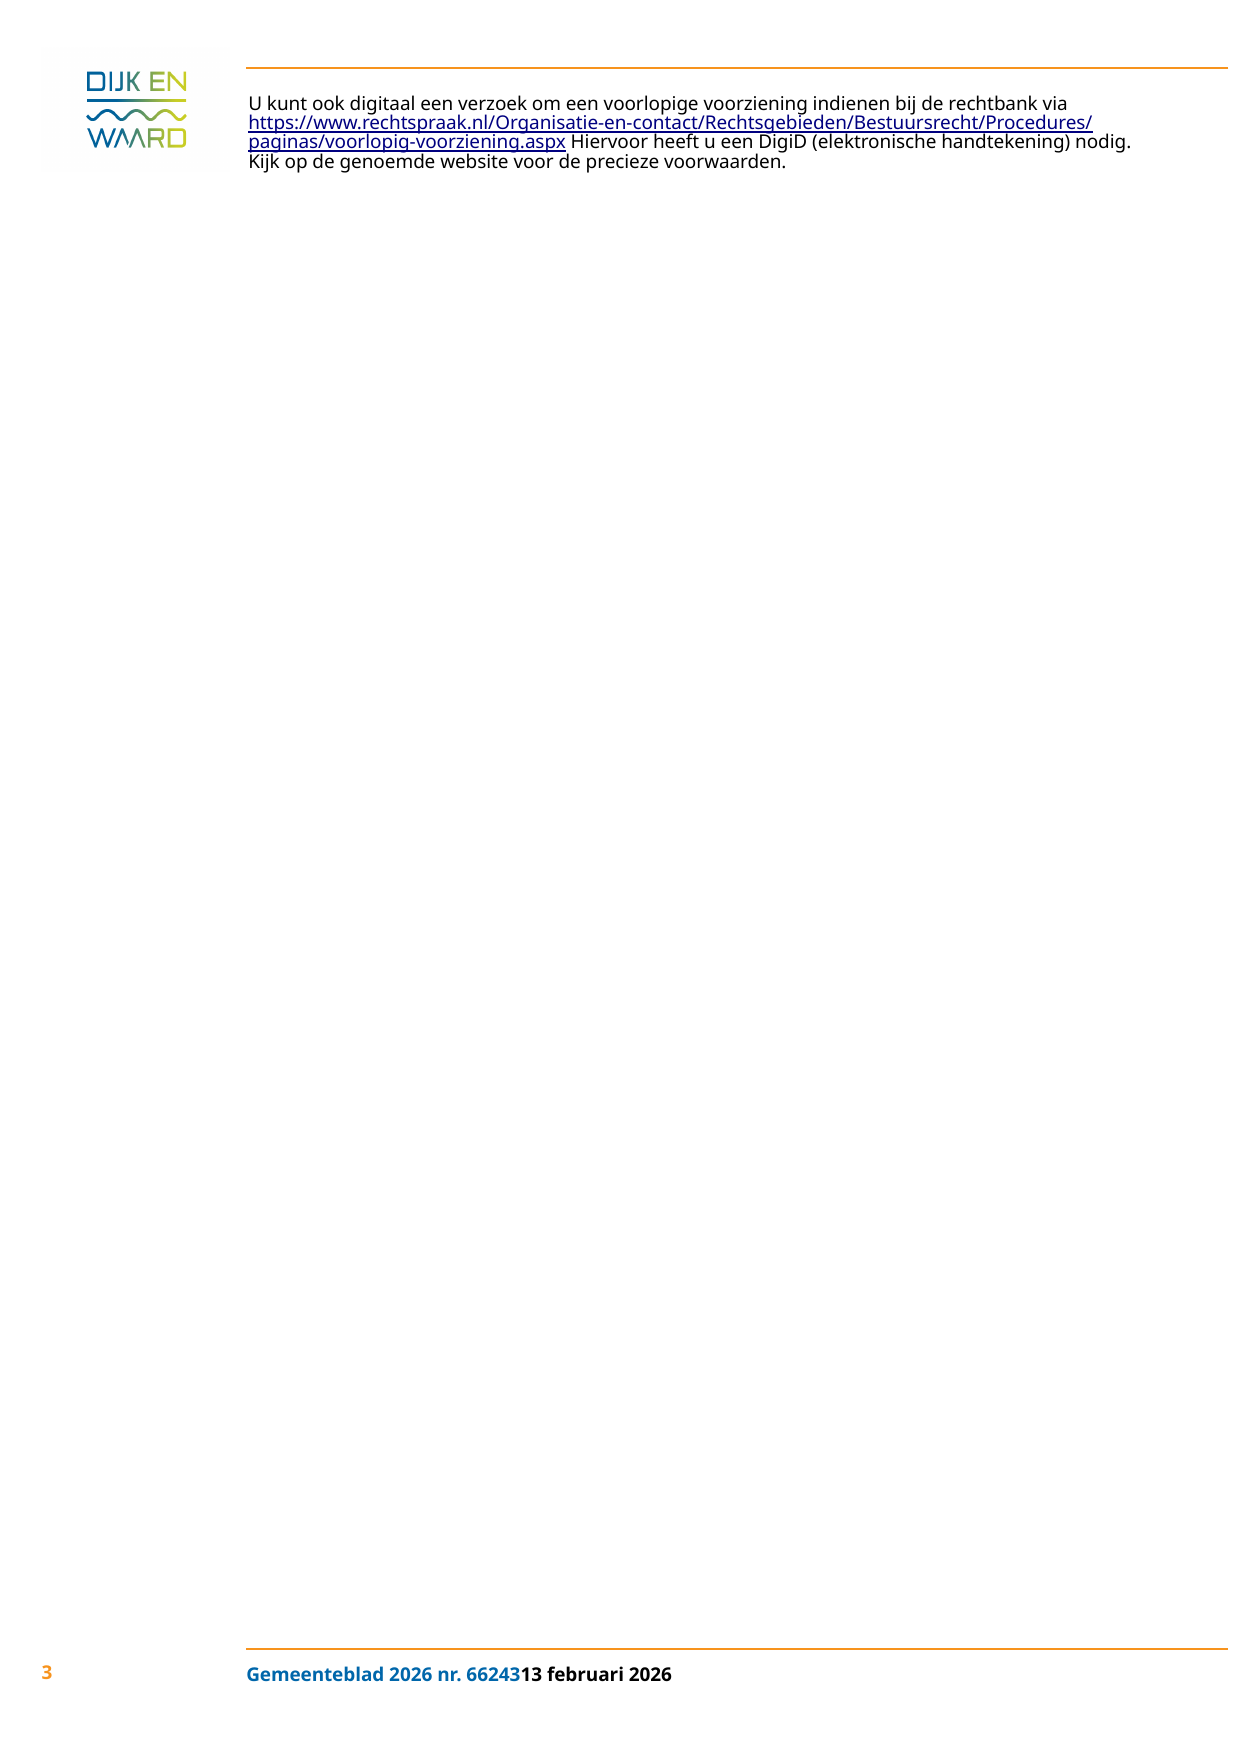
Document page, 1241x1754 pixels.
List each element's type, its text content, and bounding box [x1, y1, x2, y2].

text U kunt ook digitaal een verzoek om een voorlopige voorziening indienen bij de rechtbank via https://www.rechtspraak.nl/Organisatie-en-contact/Rechtsgebieden/Bestuursrecht/Procedures/paginas/voorlopig-voorziening.aspx Hiervoor heeft u een DigiD (elektronische handtekening) nodig. Kijk op de genoemde website voor de precieze voorwaarden. [248, 95, 1152, 172]
picture [41, 47, 231, 172]
